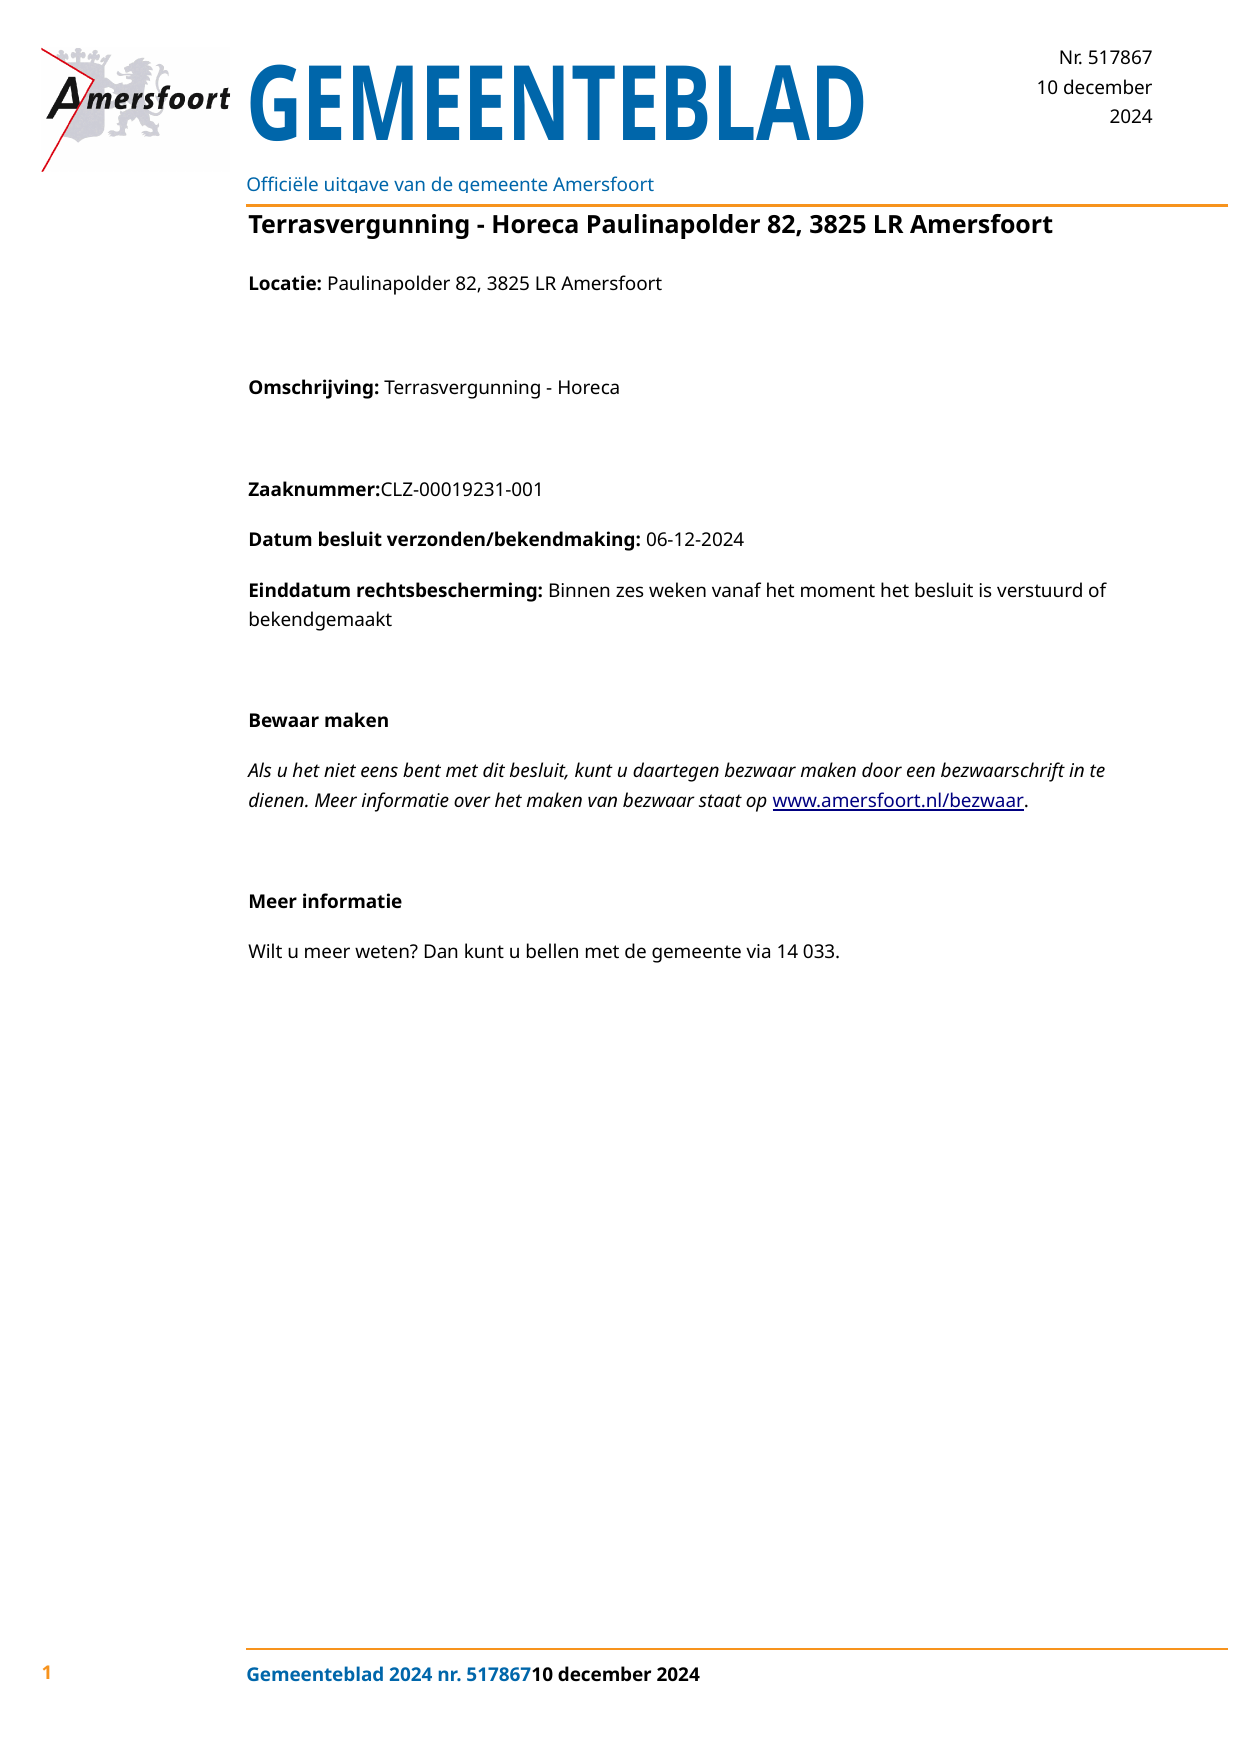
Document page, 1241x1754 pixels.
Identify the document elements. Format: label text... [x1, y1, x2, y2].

text Terrasvergunning - Horeca Paulinapolder 82, 3825 LR Amersfoort [248, 207, 1152, 241]
picture [41, 47, 231, 172]
text Bewaar maken [248, 707, 1152, 733]
text Wilt u meer weten? Dan kunt u bellen met de gemeente via 14 033. [248, 938, 1152, 964]
text Zaaknummer:CLZ-00019231-001 [248, 476, 1152, 502]
text Locatie: Paulinapolder 82, 3825 LR Amersfoort [248, 270, 1152, 296]
text Datum besluit verzonden/bekendmaking: 06-12-2024 [248, 526, 1152, 552]
text Einddatum rechtsbescherming: Binnen zes weken vanaf het moment het besluit is verstuurd of bekendgemaakt [248, 577, 1152, 632]
text Als u het niet eens bent met dit besluit, kunt u daartegen bezwaar maken door een bezwaarschrift in te dienen. Meer informatie over het maken van bezwaar staat op www.amersfoort.nl/bezwaar. [248, 758, 1152, 813]
text ﻿Omschrijving: Terrasvergunning - Horeca [248, 371, 1152, 400]
text Meer informatie [248, 888, 1152, 914]
